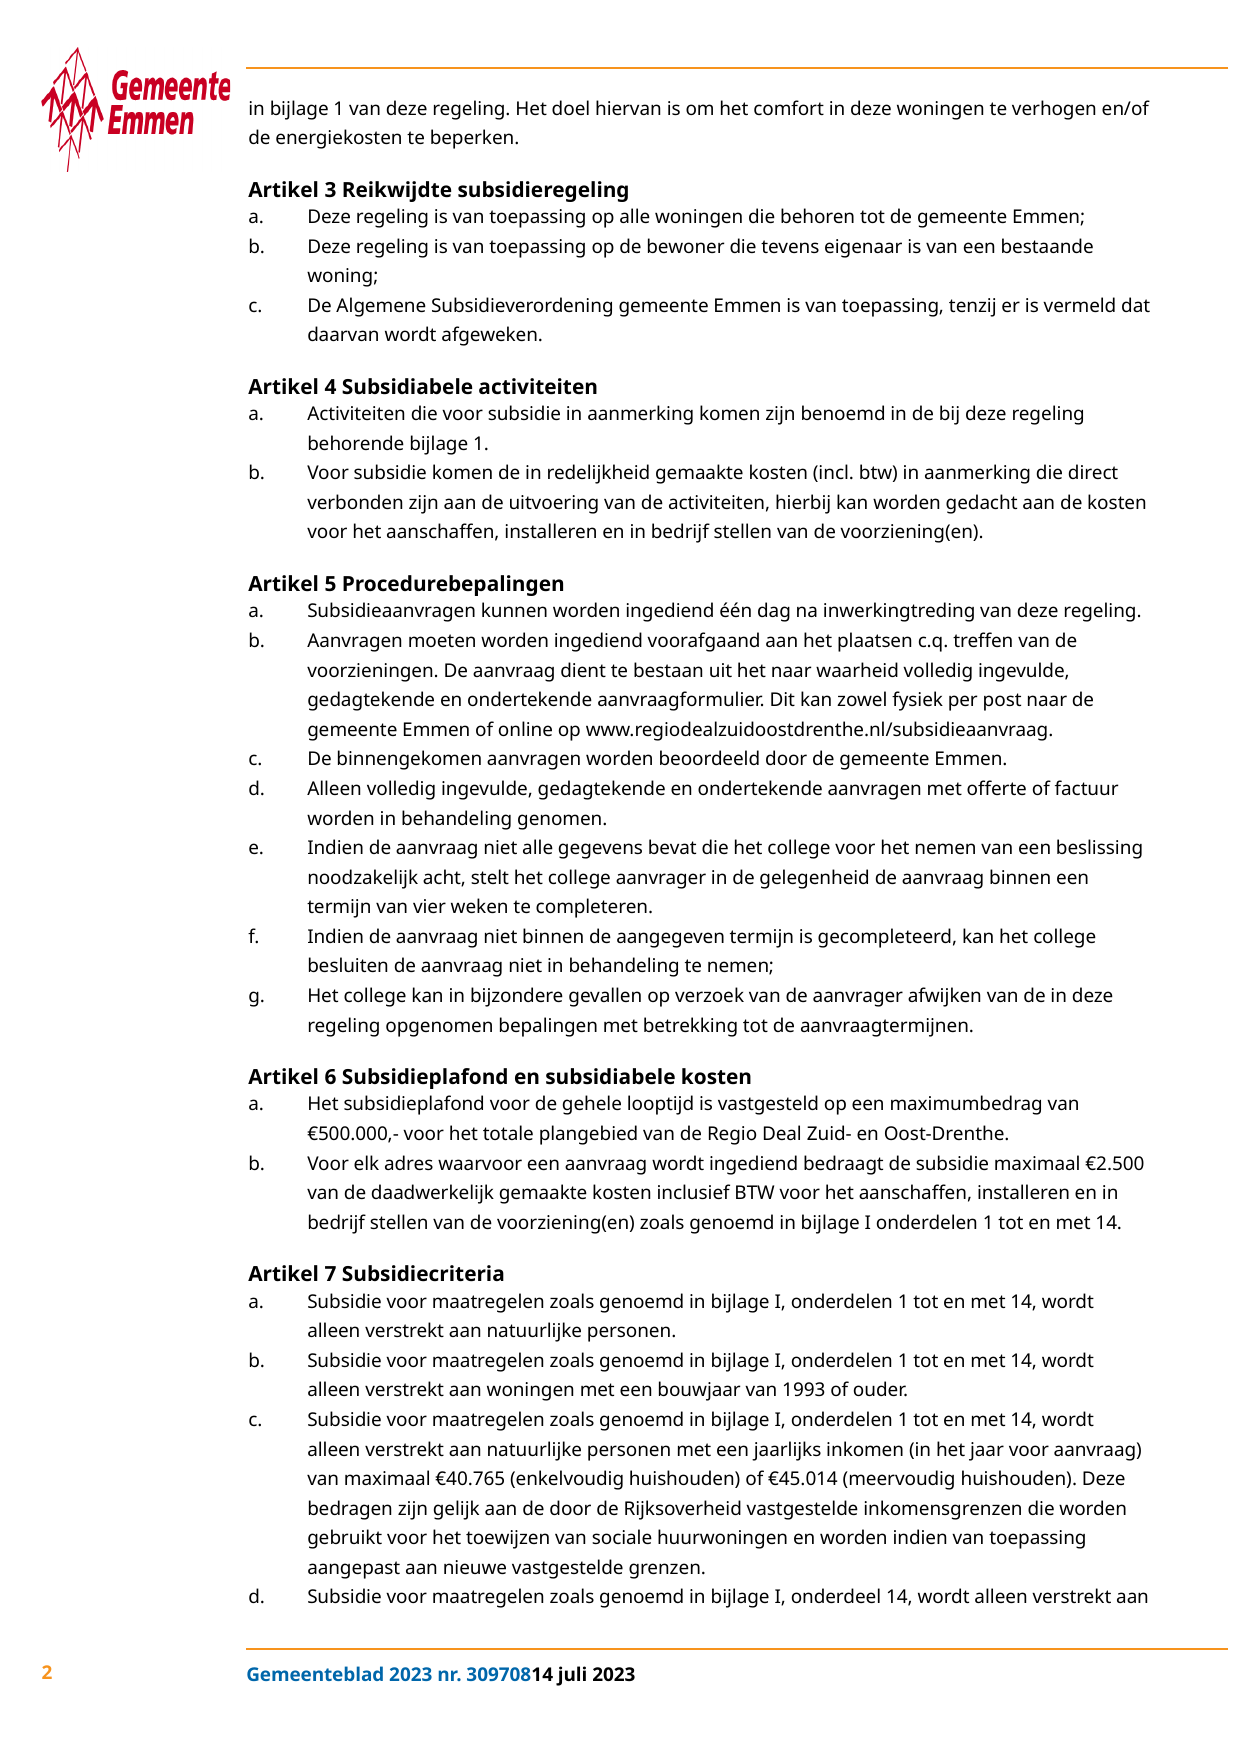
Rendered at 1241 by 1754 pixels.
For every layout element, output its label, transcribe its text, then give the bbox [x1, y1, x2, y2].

text Artikel 4 Subsidiabele activiteiten [248, 372, 1152, 400]
list Het subsidieplafond voor de gehele looptijd is vastgesteld op een maximumbedrag van €500.000,- voor het totale plangebied van de Regio Deal Zuid- en Oost-Drenthe. [248, 1091, 1152, 1146]
list Aanvragen moeten worden ingediend voorafgaand aan het plaatsen c.q. treffen van de voorzieningen. De aanvraag dient te bestaan uit het naar waarheid volledig ingevulde, gedagtekende en ondertekende aanvraagformulier. Dit kan zowel fysiek per post naar de gemeente Emmen of online op www.regiodealzuidoostdrenthe.nl/subsidieaanvraag. [248, 627, 1152, 742]
picture [41, 47, 231, 172]
list Subsidie voor maatregelen zoals genoemd in bijlage I, onderdelen 1 tot en met 14, wordt alleen verstrekt aan natuurlijke personen met een jaarlijks inkomen (in het jaar voor aanvraag) van maximaal €40.765 (enkelvoudig huishouden) of €45.014 (meervoudig huishouden). Deze bedragen zijn gelijk aan de door de Rijksoverheid vastgestelde inkomensgrenzen die worden gebruikt voor het toewijzen van sociale huurwoningen en worden indien van toepassing aangepast aan nieuwe vastgestelde grenzen. [248, 1406, 1152, 1580]
text Artikel 5 Procedurebepalingen [248, 569, 1152, 598]
list De binnengekomen aanvragen worden beoordeeld door de gemeente Emmen. [248, 746, 1152, 771]
list Het college kan in bijzondere gevallen op verzoek van de aanvrager afwijken van de in deze regeling opgenomen bepalingen met betrekking tot de aanvraagtermijnen. [248, 982, 1152, 1037]
list Voor elk adres waarvoor een aanvraag wordt ingediend bedraagt de subsidie maximaal €2.500 van de daadwerkelijk gemaakte kosten inclusief BTW voor het aanschaffen, installeren en in bedrijf stellen van de voorziening(en) zoals genoemd in bijlage I onderdelen 1 tot en met 14. [248, 1150, 1152, 1235]
list Voor subsidie komen de in redelijkheid gemaakte kosten (incl. btw) in aanmerking die direct verbonden zijn aan de uitvoering van de activiteiten, hierbij kan worden gedacht aan de kosten voor het aanschaffen, installeren en in bedrijf stellen van de voorziening(en). [248, 459, 1152, 544]
list Subsidie voor maatregelen zoals genoemd in bijlage I, onderdelen 1 tot en met 14, wordt alleen verstrekt aan natuurlijke personen. [248, 1288, 1152, 1343]
list Alleen volledig ingevulde, gedagtekende en ondertekende aanvragen met offerte of factuur worden in behandeling genomen. [248, 775, 1152, 830]
list Deze regeling is van toepassing op de bewoner die tevens eigenaar is van een bestaande woning; [248, 233, 1152, 288]
list Activiteiten die voor subsidie in aanmerking komen zijn benoemd in de bij deze regeling behorende bijlage 1. [248, 400, 1152, 456]
list Indien de aanvraag niet alle gegevens bevat die het college voor het nemen van een beslissing noodzakelijk acht, stelt het college aanvrager in de gelegenheid de aanvraag binnen een termijn van vier weken te completeren. [248, 834, 1152, 919]
text Artikel 7 Subsidiecriteria [248, 1259, 1152, 1288]
list Indien de aanvraag niet binnen de aangegeven termijn is gecompleteerd, kan het college besluiten de aanvraag niet in behandeling te nemen; [248, 923, 1152, 978]
list Subsidie voor maatregelen zoals genoemd in bijlage I, onderdelen 1 tot en met 14, wordt alleen verstrekt aan woningen met een bouwjaar van 1993 of ouder. [248, 1347, 1152, 1402]
text in bijlage 1 van deze regeling. Het doel hiervan is om het comfort in deze woningen te verhogen en/of de energiekosten te beperken. [248, 95, 1152, 150]
text Artikel 3 Reikwijdte subsidieregeling [248, 175, 1152, 203]
list De Algemene Subsidieverordening gemeente Emmen is van toepassing, tenzij er is vermeld dat daarvan wordt afgeweken. [248, 292, 1152, 347]
text Artikel 6 Subsidieplafond en subsidiabele kosten [248, 1062, 1152, 1091]
list Deze regeling is van toepassing op alle woningen die behoren tot de gemeente Emmen; [248, 203, 1152, 229]
list Subsidie voor maatregelen zoals genoemd in bijlage I, onderdeel 14, wordt alleen verstrekt aan [248, 1584, 1152, 1609]
list Subsidieaanvragen kunnen worden ingediend één dag na inwerkingtreding van deze regeling. [248, 598, 1152, 623]
